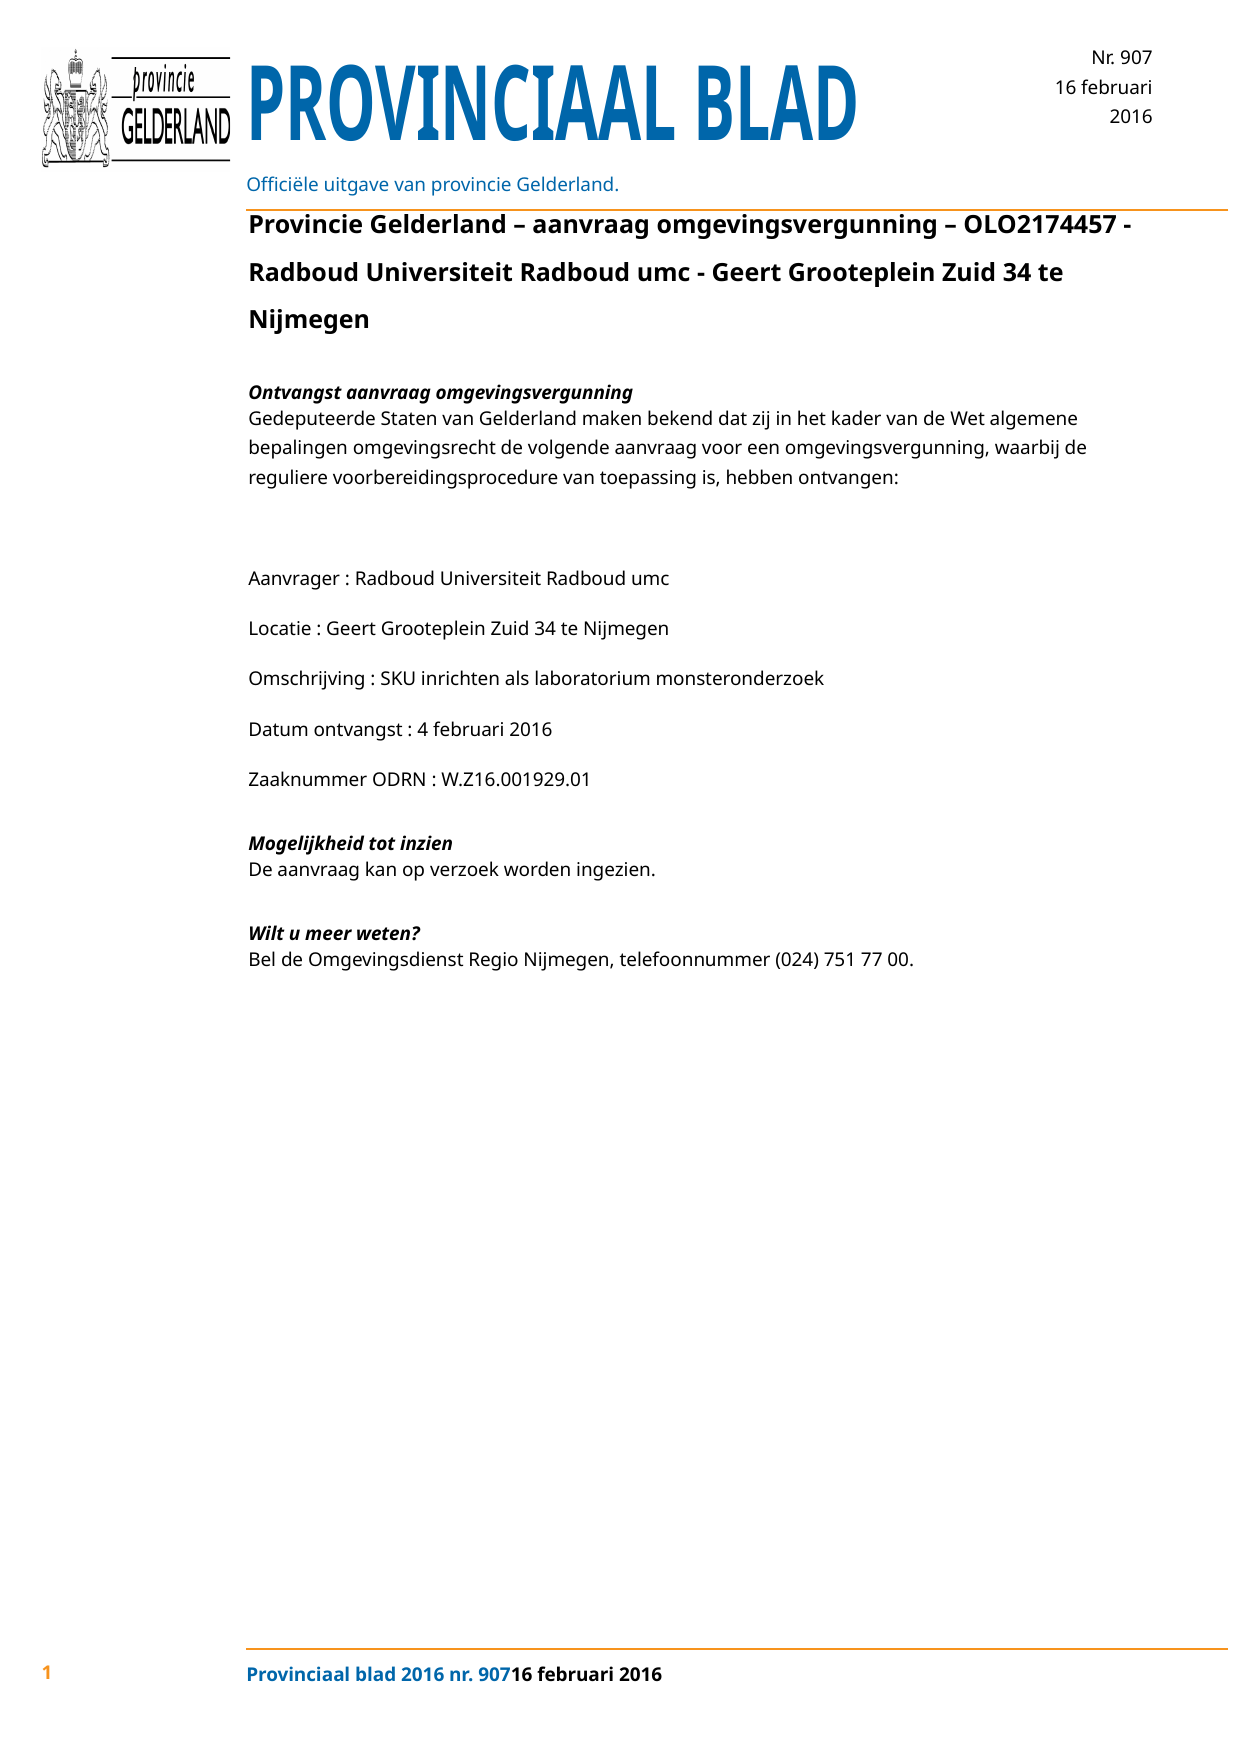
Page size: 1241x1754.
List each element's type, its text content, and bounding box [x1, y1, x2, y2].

picture [41, 47, 231, 172]
text Datum ontvangst : 4 februari 2016 [248, 716, 1152, 742]
text Wilt u meer weten? [248, 920, 1152, 946]
text Ontvangst aanvraag omgevingsvergunning [248, 379, 1152, 405]
text Aanvrager : Radboud Universiteit Radboud umc [248, 565, 1152, 591]
text Zaaknummer ODRN : W.Z16.001929.01 [248, 766, 1152, 792]
text Provincie Gelderland – aanvraag omgevingsvergunning – OLO2174457 - Radboud Universiteit Radboud umc - Geert Grooteplein Zuid 34 te Nijmegen [248, 211, 1152, 336]
text Gedeputeerde Staten van Gelderland maken bekend dat zij in het kader van de Wet algemene bepalingen omgevingsrecht de volgende aanvraag voor een omgevingsvergunning, waarbij de reguliere voorbereidingsprocedure van toepassing is, hebben ontvangen: [248, 405, 1152, 490]
text Omschrijving : SKU inrichten als laboratorium monsteronderzoek [248, 666, 1152, 691]
text Mogelijkheid tot inzien [248, 830, 1152, 856]
text Locatie : Geert Grooteplein Zuid 34 te Nijmegen [248, 615, 1152, 641]
text De aanvraag kan op verzoek worden ingezien. [248, 856, 1152, 882]
text Bel de Omgevingsdienst Regio Nijmegen, telefoonnummer (024) 751 77 00. [248, 946, 1152, 972]
